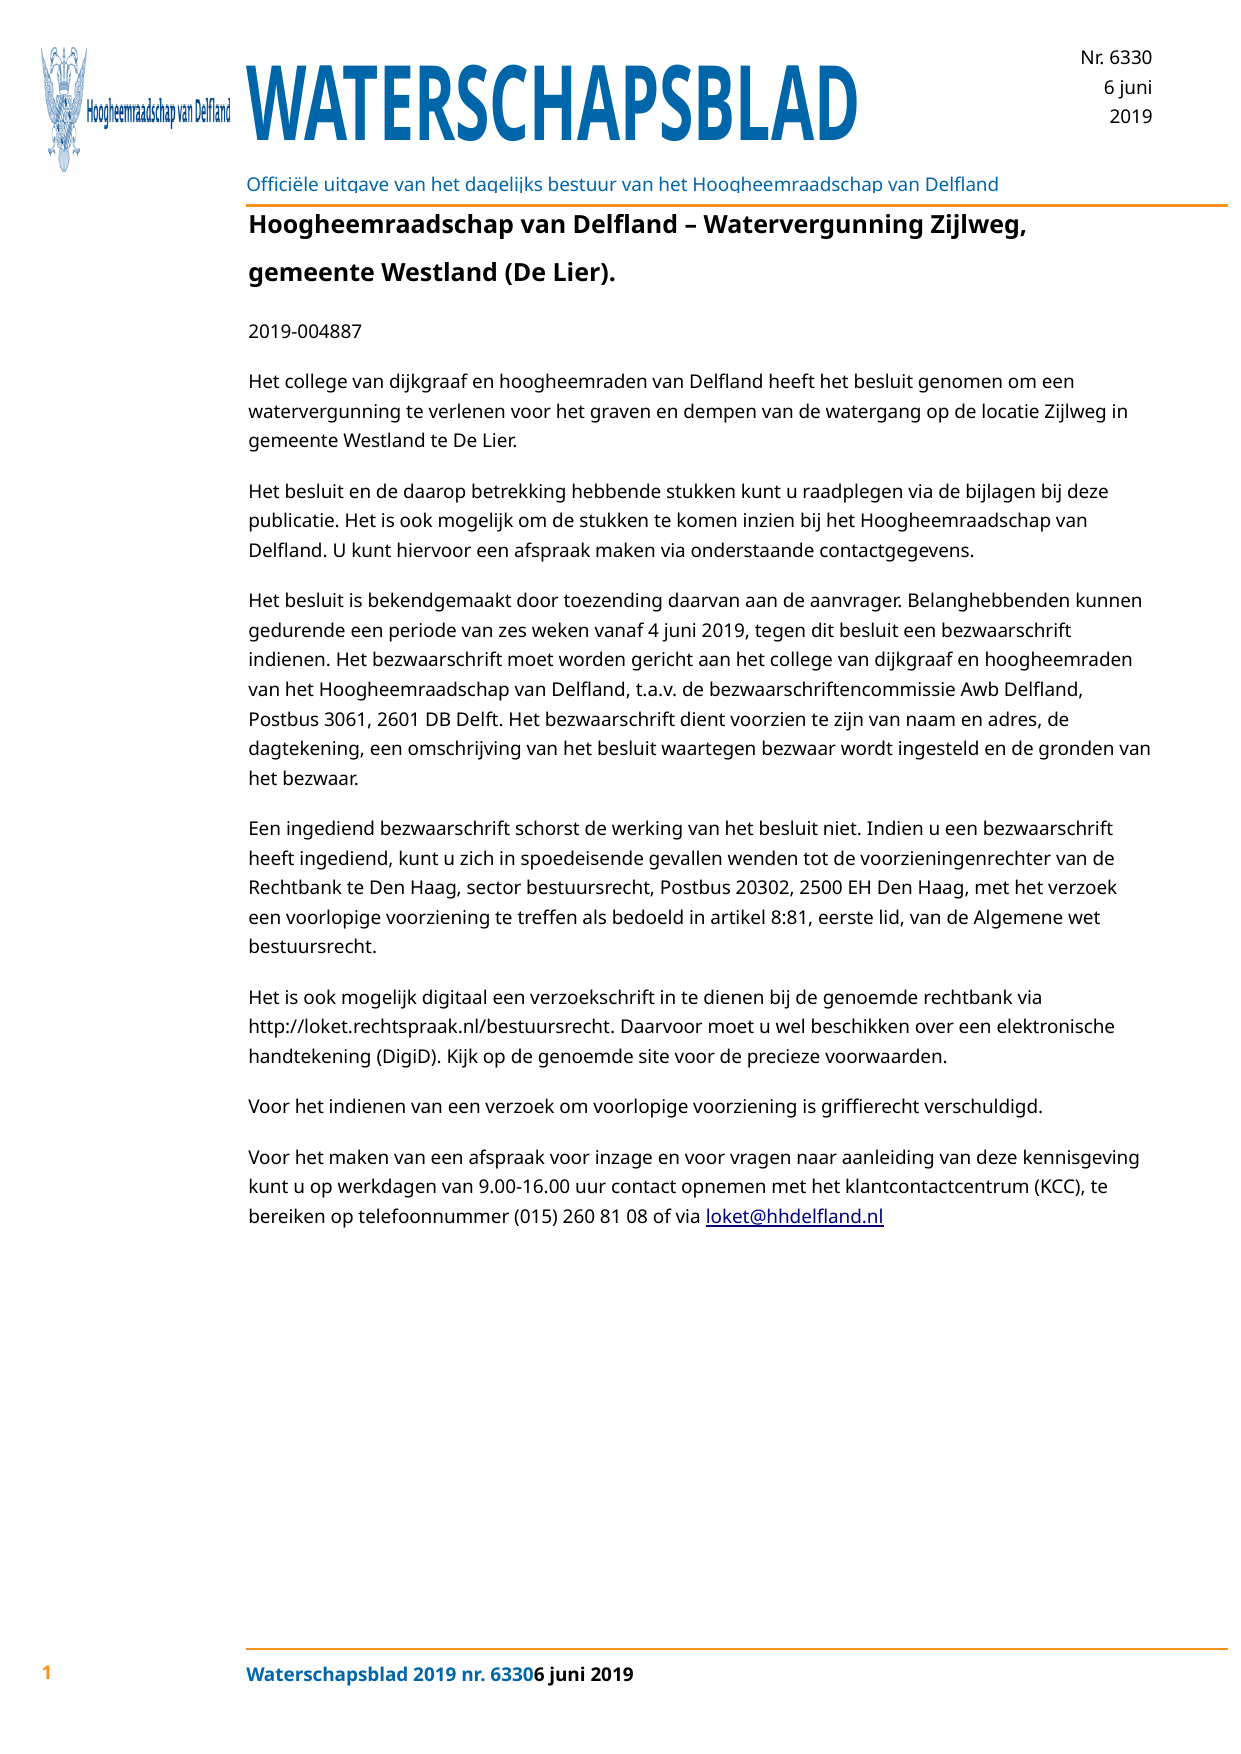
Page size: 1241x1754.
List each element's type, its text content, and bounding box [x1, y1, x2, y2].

text Het is ook mogelijk digitaal een verzoekschrift in te dienen bij de genoemde rechtbank via http://loket.rechtspraak.nl/bestuursrecht. Daarvoor moet u wel beschikken over een elektronische handtekening (DigiD). Kijk op de genoemde site voor de precieze voorwaarden. [248, 984, 1152, 1069]
text Hoogheemraadschap van Delfland – Watervergunning Zijlweg, gemeente Westland (De Lier). [248, 207, 1152, 288]
text Voor het indienen van een verzoek om voorlopige voorziening is griffierecht verschuldigd. [248, 1094, 1152, 1119]
text 2019-004887 [248, 318, 1152, 344]
text Het college van dijkgraaf en hoogheemraden van Delfland heeft het besluit genomen om een watervergunning te verlenen voor het graven en dempen van de watergang op de locatie Zijlweg in gemeente Westland te De Lier. [248, 368, 1152, 453]
text Een ingediend bezwaarschrift schorst de werking van het besluit niet. Indien u een bezwaarschrift heeft ingediend, kunt u zich in spoedeisende gevallen wenden tot de voorzieningenrechter van de Rechtbank te Den Haag, sector bestuursrecht, Postbus 20302, 2500 EH Den Haag, met het verzoek een voorlopige voorziening te treffen als bedoeld in artikel 8:81, eerste lid, van de Algemene wet bestuursrecht. [248, 815, 1152, 959]
picture [41, 47, 231, 172]
text Het besluit is bekendgemaakt door toezending daarvan aan de aanvrager. Belanghebbenden kunnen gedurende een periode van zes weken vanaf 4 juni 2019, tegen dit besluit een bezwaarschrift indienen. Het bezwaarschrift moet worden gericht aan het college van dijkgraaf en hoogheemraden van het Hoogheemraadschap van Delfland, t.a.v. de bezwaarschriftencommissie Awb Delfland, Postbus 3061, 2601 DB Delft. Het bezwaarschrift dient voorzien te zijn van naam en adres, de dagtekening, een omschrijving van het besluit waartegen bezwaar wordt ingesteld en de gronden van het bezwaar. [248, 587, 1152, 791]
text Voor het maken van een afspraak voor inzage en voor vragen naar aanleiding van deze kennisgeving kunt u op werkdagen van 9.00-16.00 uur contact opnemen met het klantcontactcentrum (KCC), te bereiken op telefoonnummer (015) 260 81 08 of via loket@hhdelfland.nl [248, 1144, 1152, 1229]
text Het besluit en de daarop betrekking hebbende stukken kunt u raadplegen via de bijlagen bij deze publicatie. Het is ook mogelijk om de stukken te komen inzien bij het Hoogheemraadschap van Delfland. U kunt hiervoor een afspraak maken via onderstaande contactgegevens. [248, 478, 1152, 563]
